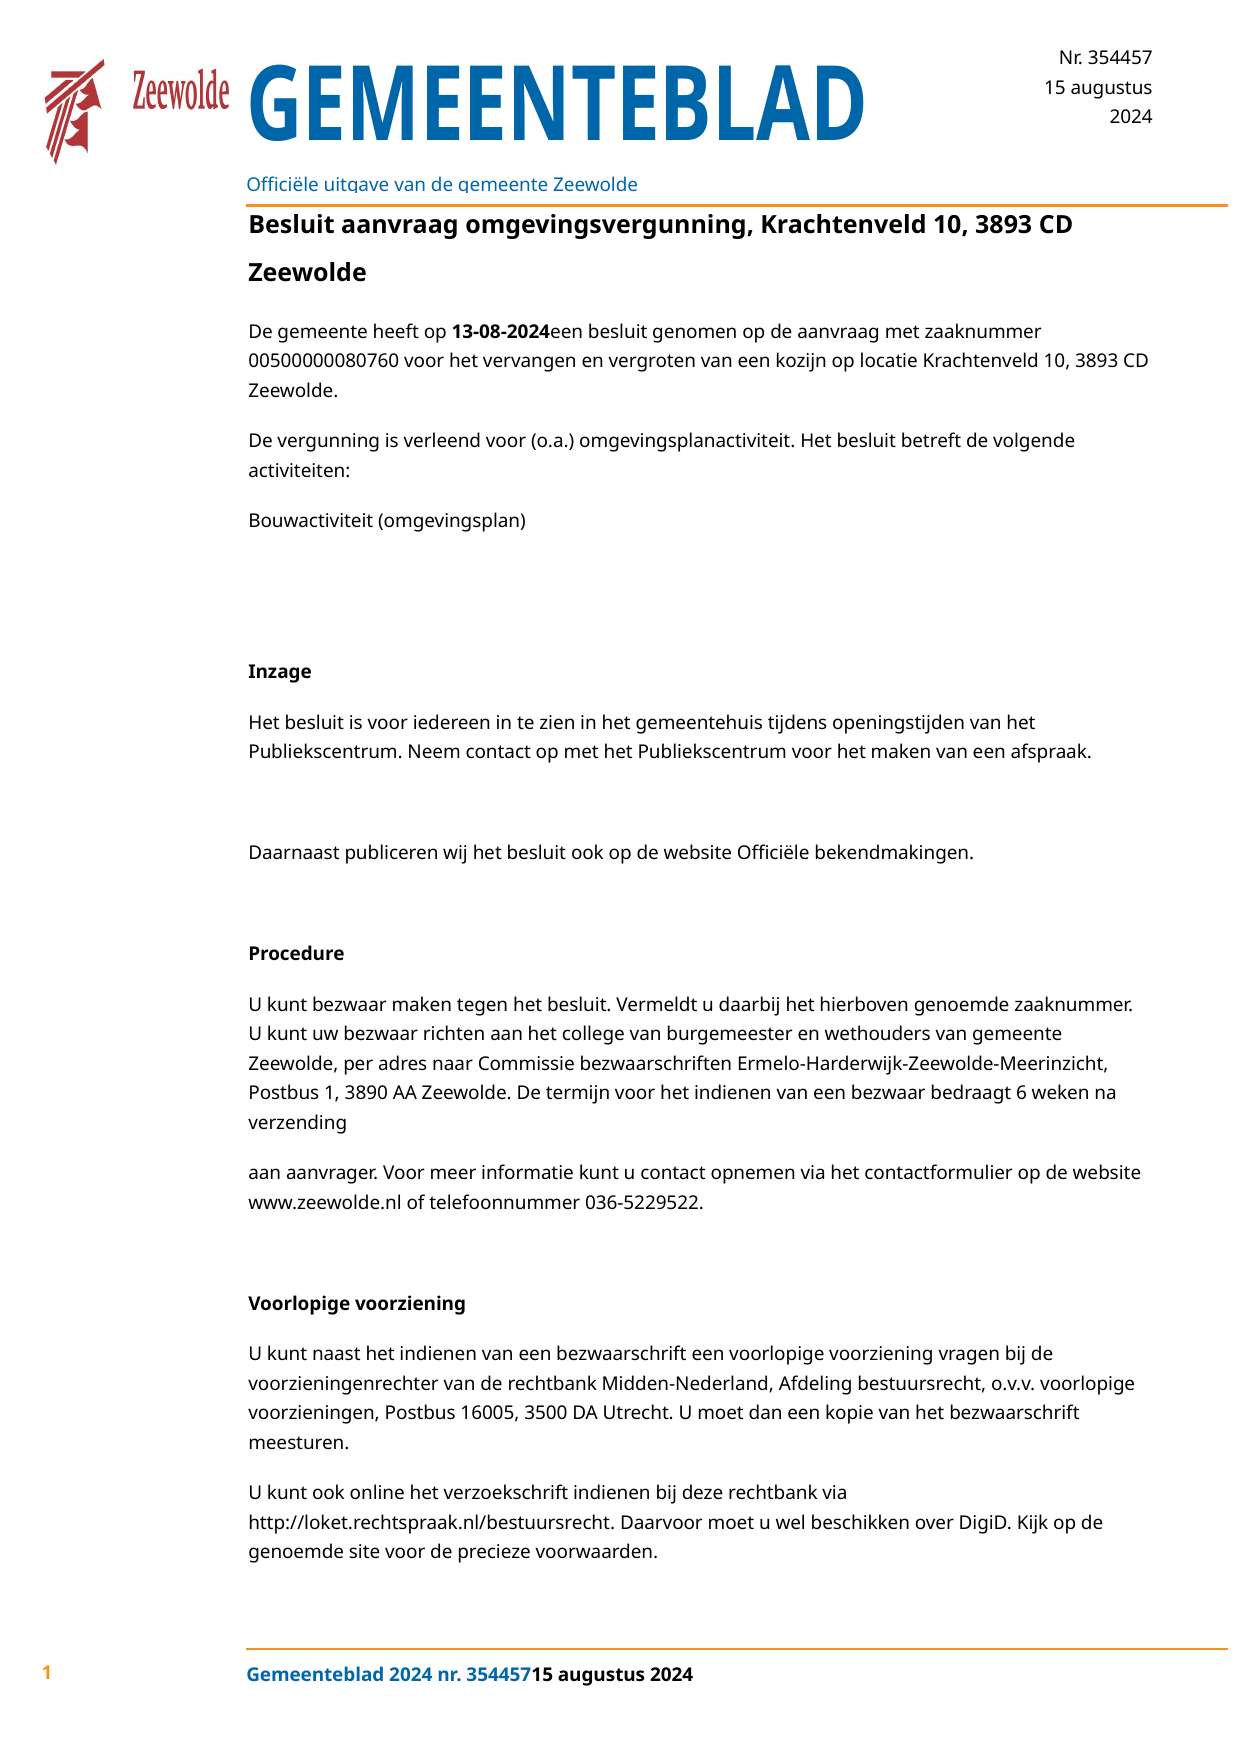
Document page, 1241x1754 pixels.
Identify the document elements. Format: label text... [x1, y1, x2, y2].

text Procedure [248, 940, 1152, 966]
text U kunt naast het indienen van een bezwaarschrift een voorlopige voorziening vragen bij de voorzieningenrechter van de rechtbank Midden-Nederland, Afdeling bestuursrecht, o.v.v. voorlopige voorzieningen, Postbus 16005, 3500 DA Utrecht. U moet dan een kopie van het bezwaarschrift meesturen. [248, 1340, 1152, 1455]
text Besluit aanvraag omgevingsvergunning, Krachtenveld 10, 3893 CD Zeewolde [248, 207, 1152, 288]
text Inzage [248, 659, 1152, 684]
text De vergunning is verleend voor (o.a.) omgevingsplanactiviteit. Het besluit betreft de volgende activiteiten: [248, 427, 1152, 483]
text De gemeente heeft op 13-08-2024een besluit genomen op de aanvraag met zaaknummer 00500000080760 voor het vervangen en vergroten van een kozijn op locatie Krachtenveld 10, 3893 CD Zeewolde. [248, 318, 1152, 403]
text U kunt bezwaar maken tegen het besluit. Vermeldt u daarbij het hierboven genoemde zaaknummer. U kunt uw bezwaar richten aan het college van burgemeester en wethouders van gemeente Zeewolde, per adres naar Commissie bezwaarschriften Ermelo-Harderwijk-Zeewolde-Meerinzicht, Postbus 1, 3890 AA Zeewolde. De termijn voor het indienen van een bezwaar bedraagt 6 weken na verzending [248, 991, 1152, 1135]
picture [41, 47, 231, 172]
text Bouwactiviteit (omgevingsplan) [248, 507, 1152, 533]
text Voorlopige voorziening [248, 1290, 1152, 1316]
text aan aanvrager. Voor meer informatie kunt u contact opnemen via het contactformulier op de website www.zeewolde.nl of telefoonnummer 036-5229522. [248, 1159, 1152, 1215]
text Het besluit is voor iedereen in te zien in het gemeentehuis tijdens openingstijden van het Publiekscentrum. Neem contact op met het Publiekscentrum voor het maken van een afspraak. [248, 709, 1152, 764]
text U kunt ook online het verzoekschrift indienen bij deze rechtbank via http://loket.rechtspraak.nl/bestuursrecht. Daarvoor moet u wel beschikken over DigiD. Kijk op de genoemde site voor de precieze voorwaarden. [248, 1479, 1152, 1564]
text Daarnaast publiceren wij het besluit ook op de website Officiële bekendmakingen. [248, 839, 1152, 865]
